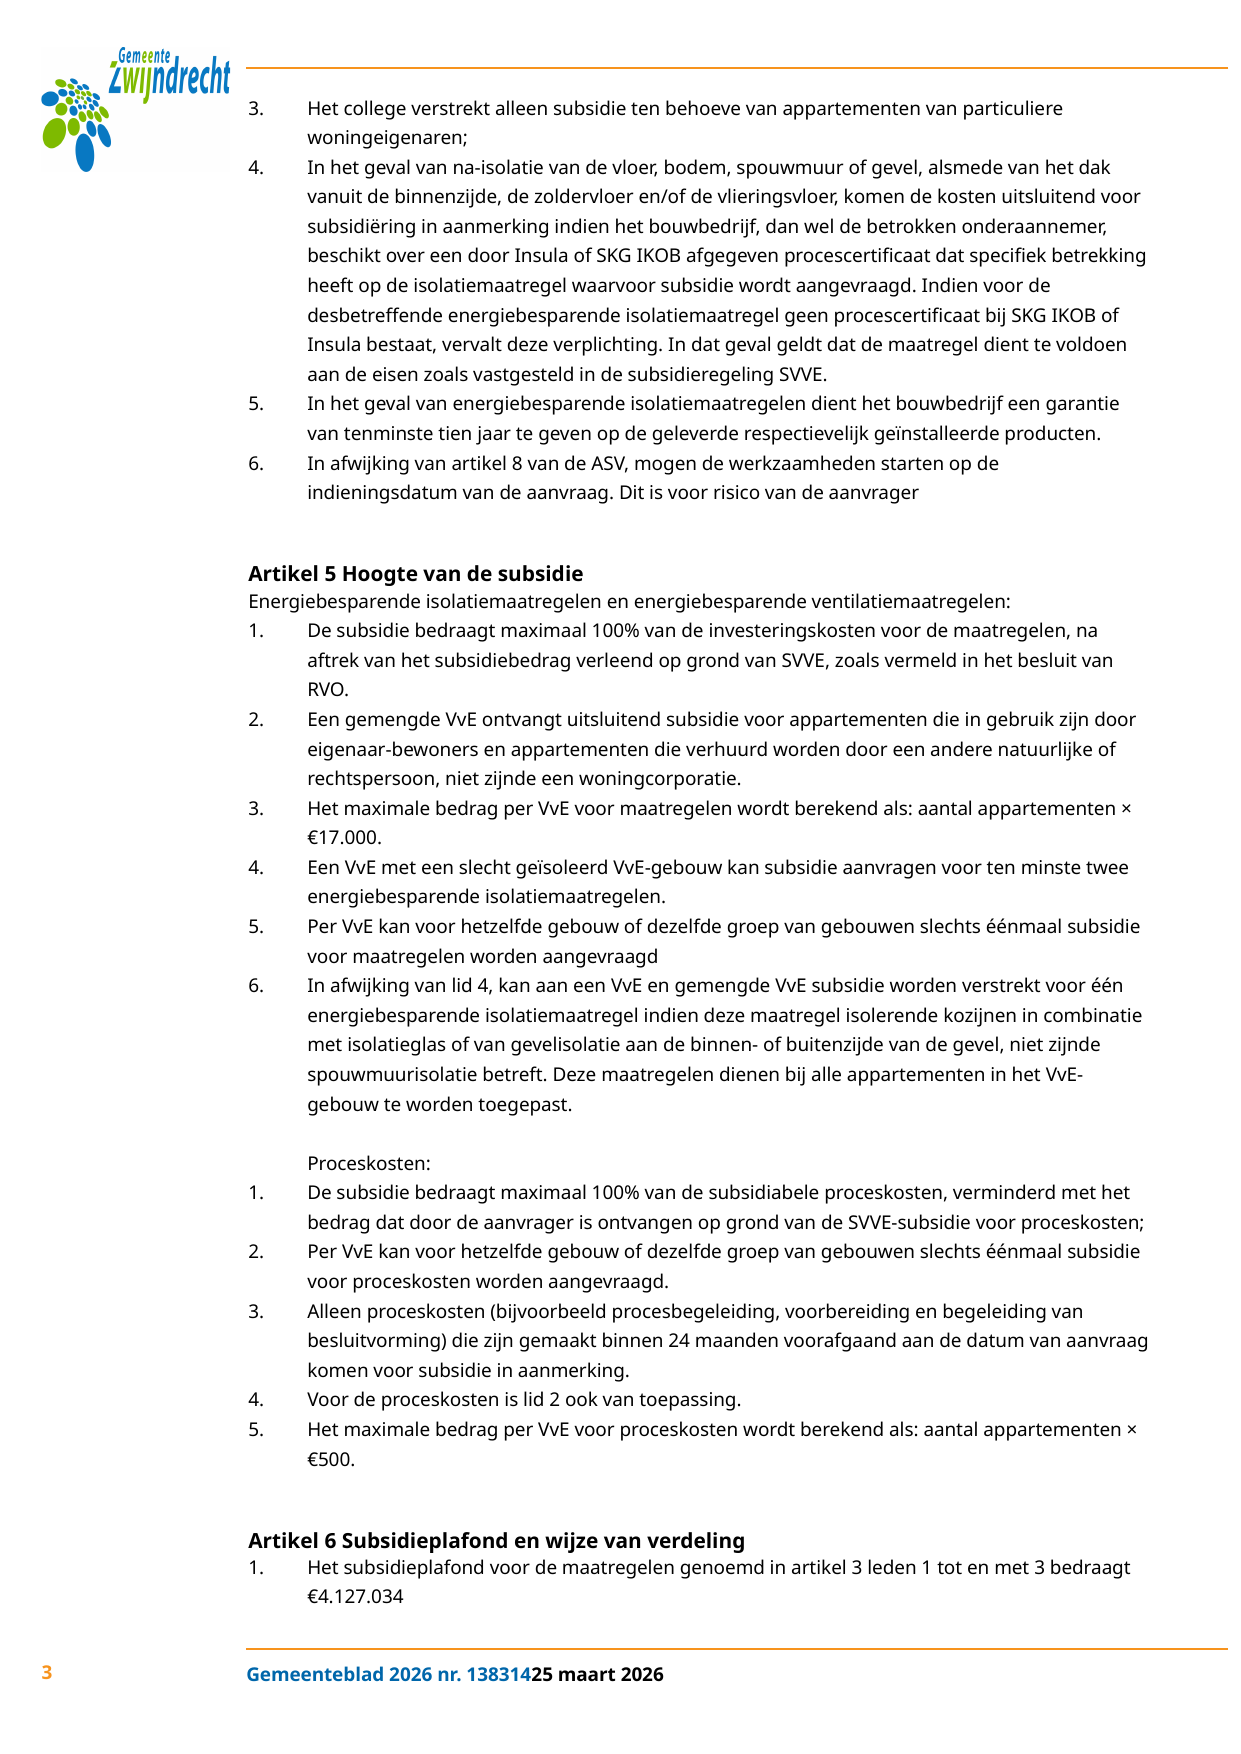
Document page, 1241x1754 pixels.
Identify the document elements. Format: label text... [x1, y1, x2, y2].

text Energiebesparende isolatiemaatregelen en energiebesparende ventilatiemaatregelen: [248, 588, 1152, 613]
list Een gemengde VvE ontvangt uitsluitend subsidie voor appartementen die in gebruik zijn door eigenaar-bewoners en appartementen die verhuurd worden door een andere natuurlijke of rechtspersoon, niet zijnde een woningcorporatie. [248, 706, 1152, 791]
list Per VvE kan voor hetzelfde gebouw of dezelfde groep van gebouwen slechts éénmaal subsidie voor maatregelen worden aangevraagd [248, 913, 1152, 968]
text Artikel 5 Hoogte van de subsidie [248, 559, 1152, 588]
list De subsidie bedraagt maximaal 100% van de investeringskosten voor de maatregelen, na aftrek van het subsidiebedrag verleend op grond van SVVE, zoals vermeld in het besluit van RVO. [248, 617, 1152, 702]
list Een VvE met een slecht geïsoleerd VvE-gebouw kan subsidie aanvragen voor ten minste twee energiebesparende isolatiemaatregelen. [248, 854, 1152, 909]
list Voor de proceskosten is lid 2 ook van toepassing. [248, 1387, 1152, 1412]
list Het college verstrekt alleen subsidie ten behoeve van appartementen van particuliere woningeigenaren; [248, 95, 1152, 150]
list Alleen proceskosten (bijvoorbeeld procesbegeleiding, voorbereiding en begeleiding van besluitvorming) die zijn gemaakt binnen 24 maanden voorafgaand aan de datum van aanvraag komen voor subsidie in aanmerking. [248, 1298, 1152, 1383]
list In het geval van na-isolatie van de vloer, bodem, spouwmuur of gevel, alsmede van het dak vanuit de binnenzijde, de zoldervloer en/of de vlieringsvloer, komen de kosten uitsluitend voor subsidiëring in aanmerking indien het bouwbedrijf, dan wel de betrokken onderaannemer, beschikt over een door Insula of SKG IKOB afgegeven procescertificaat dat specifiek betrekking heeft op de isolatiemaatregel waarvoor subsidie wordt aangevraagd. Indien voor de desbetreffende energiebesparende isolatiemaatregel geen procescertificaat bij SKG IKOB of Insula bestaat, vervalt deze verplichting. In dat geval geldt dat de maatregel dient te voldoen aan de eisen zoals vastgesteld in de subsidieregeling SVVE. [248, 154, 1152, 387]
text Artikel 6 Subsidieplafond en wijze van verdeling [248, 1526, 1152, 1554]
list In het geval van energiebesparende isolatiemaatregelen dient het bouwbedrijf een garantie van tenminste tien jaar te geven op de geleverde respectievelijk geïnstalleerde producten. [248, 391, 1152, 446]
list Proceskosten: [248, 1150, 1152, 1176]
list Het maximale bedrag per VvE voor maatregelen wordt berekend als: aantal appartementen × €17.000. [248, 795, 1152, 850]
list In afwijking van lid 4, kan aan een VvE en gemengde VvE subsidie worden verstrekt voor één energiebesparende isolatiemaatregel indien deze maatregel isolerende kozijnen in combinatie met isolatieglas of van gevelisolatie aan de binnen- of buitenzijde van de gevel, niet zijnde spouwmuurisolatie betreft. Deze maatregelen dienen bij alle appartementen in het VvE-gebouw te worden toegepast. [248, 972, 1152, 1116]
list Het maximale bedrag per VvE voor proceskosten wordt berekend als: aantal appartementen × €500. [248, 1416, 1152, 1471]
list Het subsidieplafond voor de maatregelen genoemd in artikel 3 leden 1 tot en met 3 bedraagt €4.127.034 [248, 1554, 1152, 1609]
list In afwijking van artikel 8 van de ASV, mogen de werkzaamheden starten op de indieningsdatum van de aanvraag. Dit is voor risico van de aanvrager [248, 450, 1152, 505]
list Per VvE kan voor hetzelfde gebouw of dezelfde groep van gebouwen slechts éénmaal subsidie voor proceskosten worden aangevraagd. [248, 1239, 1152, 1294]
picture [41, 47, 231, 172]
list De subsidie bedraagt maximaal 100% van de subsidiabele proceskosten, verminderd met het bedrag dat door de aanvrager is ontvangen op grond van de SVVE-subsidie voor proceskosten; [248, 1179, 1152, 1235]
